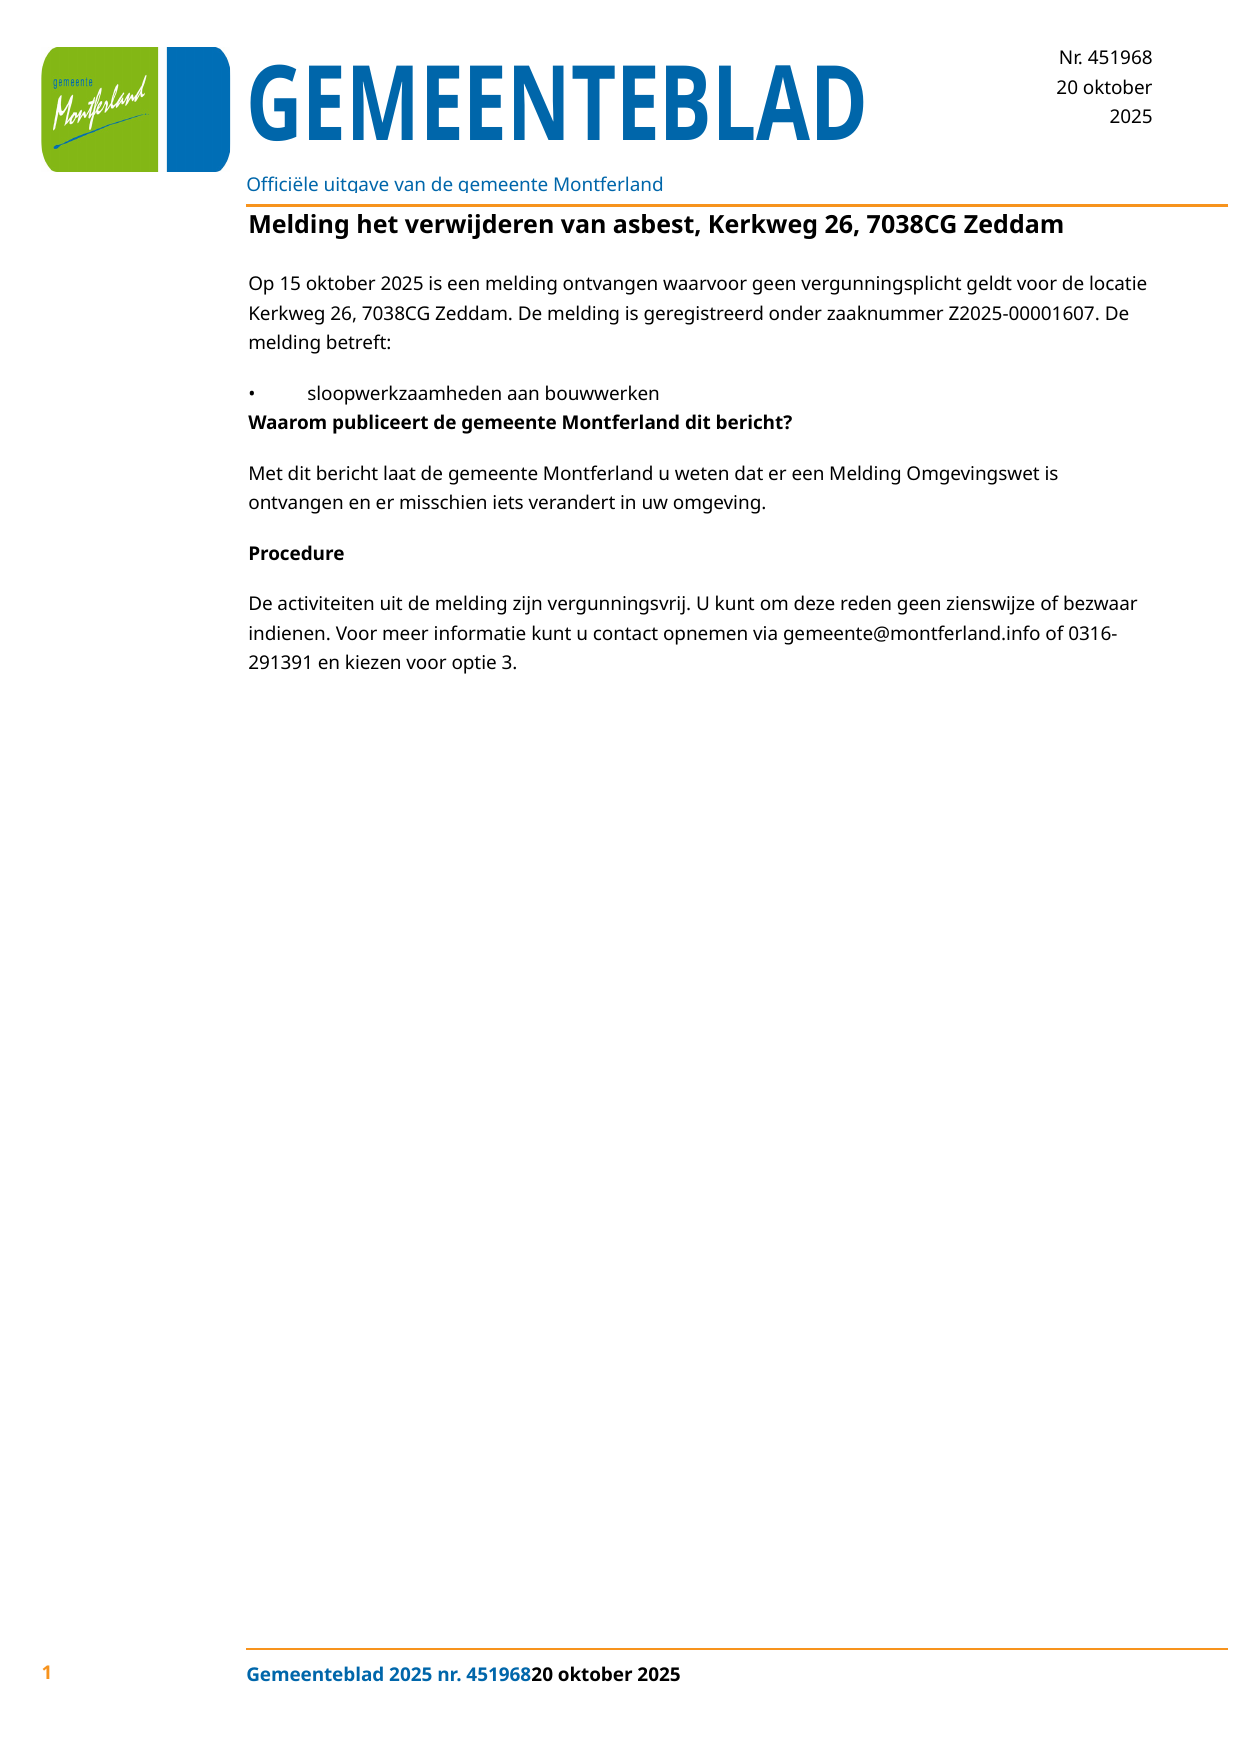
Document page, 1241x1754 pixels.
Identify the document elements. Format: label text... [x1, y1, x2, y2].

text Met dit bericht laat de gemeente Montferland u weten dat er een Melding Omgevingswet is ontvangen en er misschien iets verandert in uw omgeving. [248, 460, 1152, 515]
picture [41, 47, 231, 172]
list sloopwerkzaamheden aan bouwwerken [248, 380, 1152, 406]
text Melding het verwijderen van asbest, Kerkweg 26, 7038CG Zeddam [248, 207, 1152, 241]
text De activiteiten uit de melding zijn vergunningsvrij. U kunt om deze reden geen zienswijze of bezwaar indienen. Voor meer informatie kunt u contact opnemen via gemeente@montferland.info of 0316-291391 en kiezen voor optie 3. [248, 590, 1152, 675]
text Procedure [248, 540, 1152, 566]
text Op 15 oktober 2025 is een melding ontvangen waarvoor geen vergunningsplicht geldt voor de locatie Kerkweg 26, 7038CG Zeddam. De melding is geregistreerd onder zaaknummer Z2025-00001607. De melding betreft: [248, 270, 1152, 355]
text Waarom publiceert de gemeente Montferland dit bericht? [248, 409, 1152, 435]
